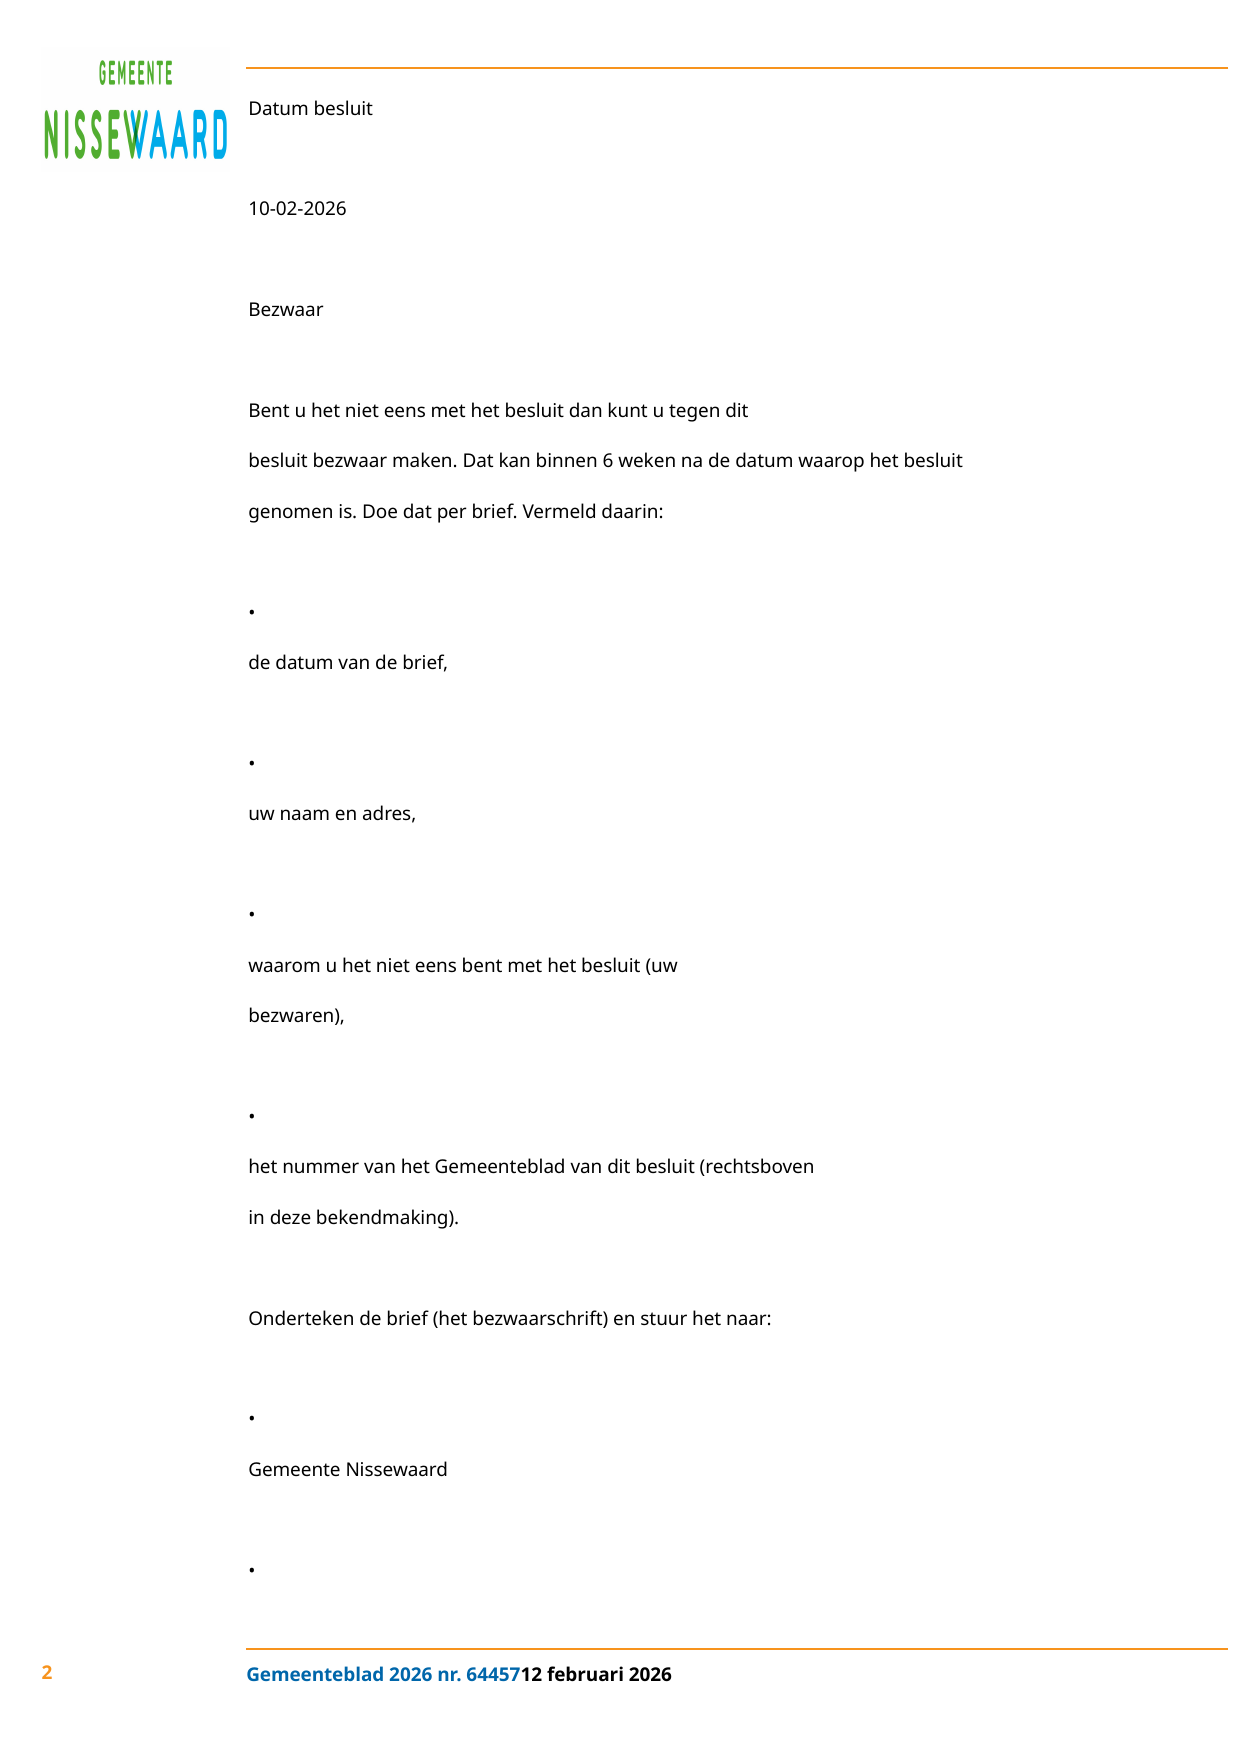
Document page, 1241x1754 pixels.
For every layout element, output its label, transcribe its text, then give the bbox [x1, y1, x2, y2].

text Gemeente Nissewaard [248, 1456, 1152, 1482]
text • [248, 599, 1152, 625]
text 10-02-2026 [248, 196, 1152, 221]
text genomen is. Doe dat per brief. Vermeld daarin: [248, 498, 1152, 524]
text Onderteken de brief (het bezwaarschrift) en stuur het naar: [248, 1305, 1152, 1331]
text in deze bekendmaking). [248, 1204, 1152, 1230]
picture [41, 47, 231, 172]
text besluit bezwaar maken. Dat kan binnen 6 weken na de datum waarop het besluit [248, 448, 1152, 473]
text de datum van de brief, [248, 649, 1152, 675]
text • [248, 901, 1152, 927]
text • [248, 750, 1152, 776]
text Bezwaar [248, 296, 1152, 322]
text waarom u het niet eens bent met het besluit (uw [248, 952, 1152, 978]
text • [248, 1103, 1152, 1129]
text bezwaren), [248, 1002, 1152, 1028]
text • [248, 1406, 1152, 1431]
text Bent u het niet eens met het besluit dan kunt u tegen dit [248, 397, 1152, 423]
text • [248, 1557, 1152, 1583]
text Datum besluit [248, 95, 1152, 121]
text uw naam en adres, [248, 801, 1152, 826]
text het nummer van het Gemeenteblad van dit besluit (rechtsboven [248, 1153, 1152, 1179]
